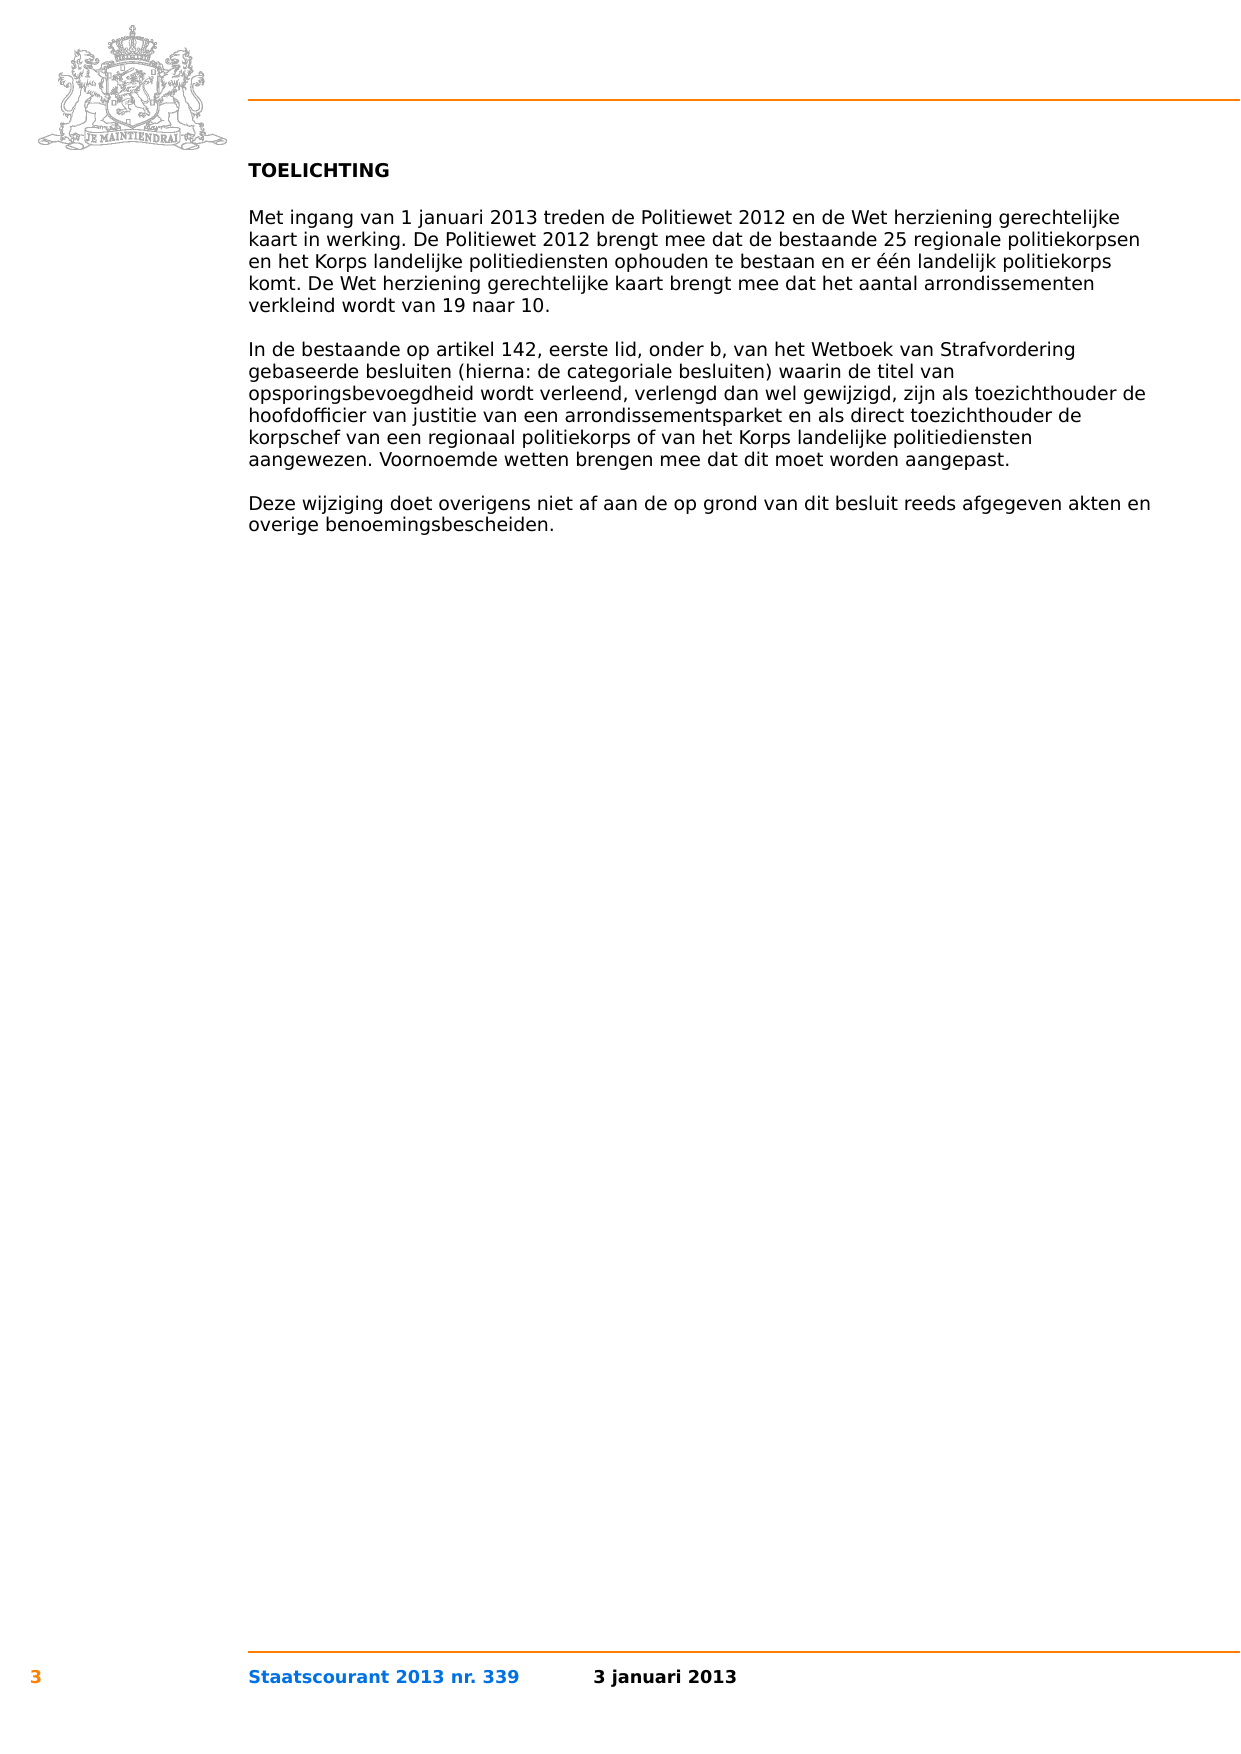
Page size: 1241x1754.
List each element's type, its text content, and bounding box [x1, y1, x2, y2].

subtitle TOELICHTING [248, 160, 1163, 182]
text In de bestaande op artikel 142, eerste lid, onder b, van het Wetboek van Strafvordering gebaseerde besluiten (hierna: de categoriale besluiten) waarin de titel van opsporingsbevoegdheid wordt verleend, verlengd dan wel gewijzigd, zijn als toezichthouder de hoofdofficier van justitie van een arrondissementsparket en als direct toezichthouder de korpschef van een regionaal politiekorps of van het Korps landelijke politiediensten aangewezen. Voornoemde wetten brengen mee dat dit moet worden aangepast. [248, 339, 1163, 471]
picture [38, 25, 227, 150]
text Met ingang van 1 januari 2013 treden de Politiewet 2012 en de Wet herziening gerechtelijke kaart in werking. De Politiewet 2012 brengt mee dat de bestaande 25 regionale politiekorpsen en het Korps landelijke politiediensten ophouden te bestaan en er één landelijk politiekorps komt. De Wet herziening gerechtelijke kaart brengt mee dat het aantal arrondissementen verkleind wordt van 19 naar 10. [248, 207, 1163, 317]
text Deze wijziging doet overigens niet af aan de op grond van dit besluit reeds afgegeven akten en overige benoemingsbescheiden. [248, 492, 1163, 536]
